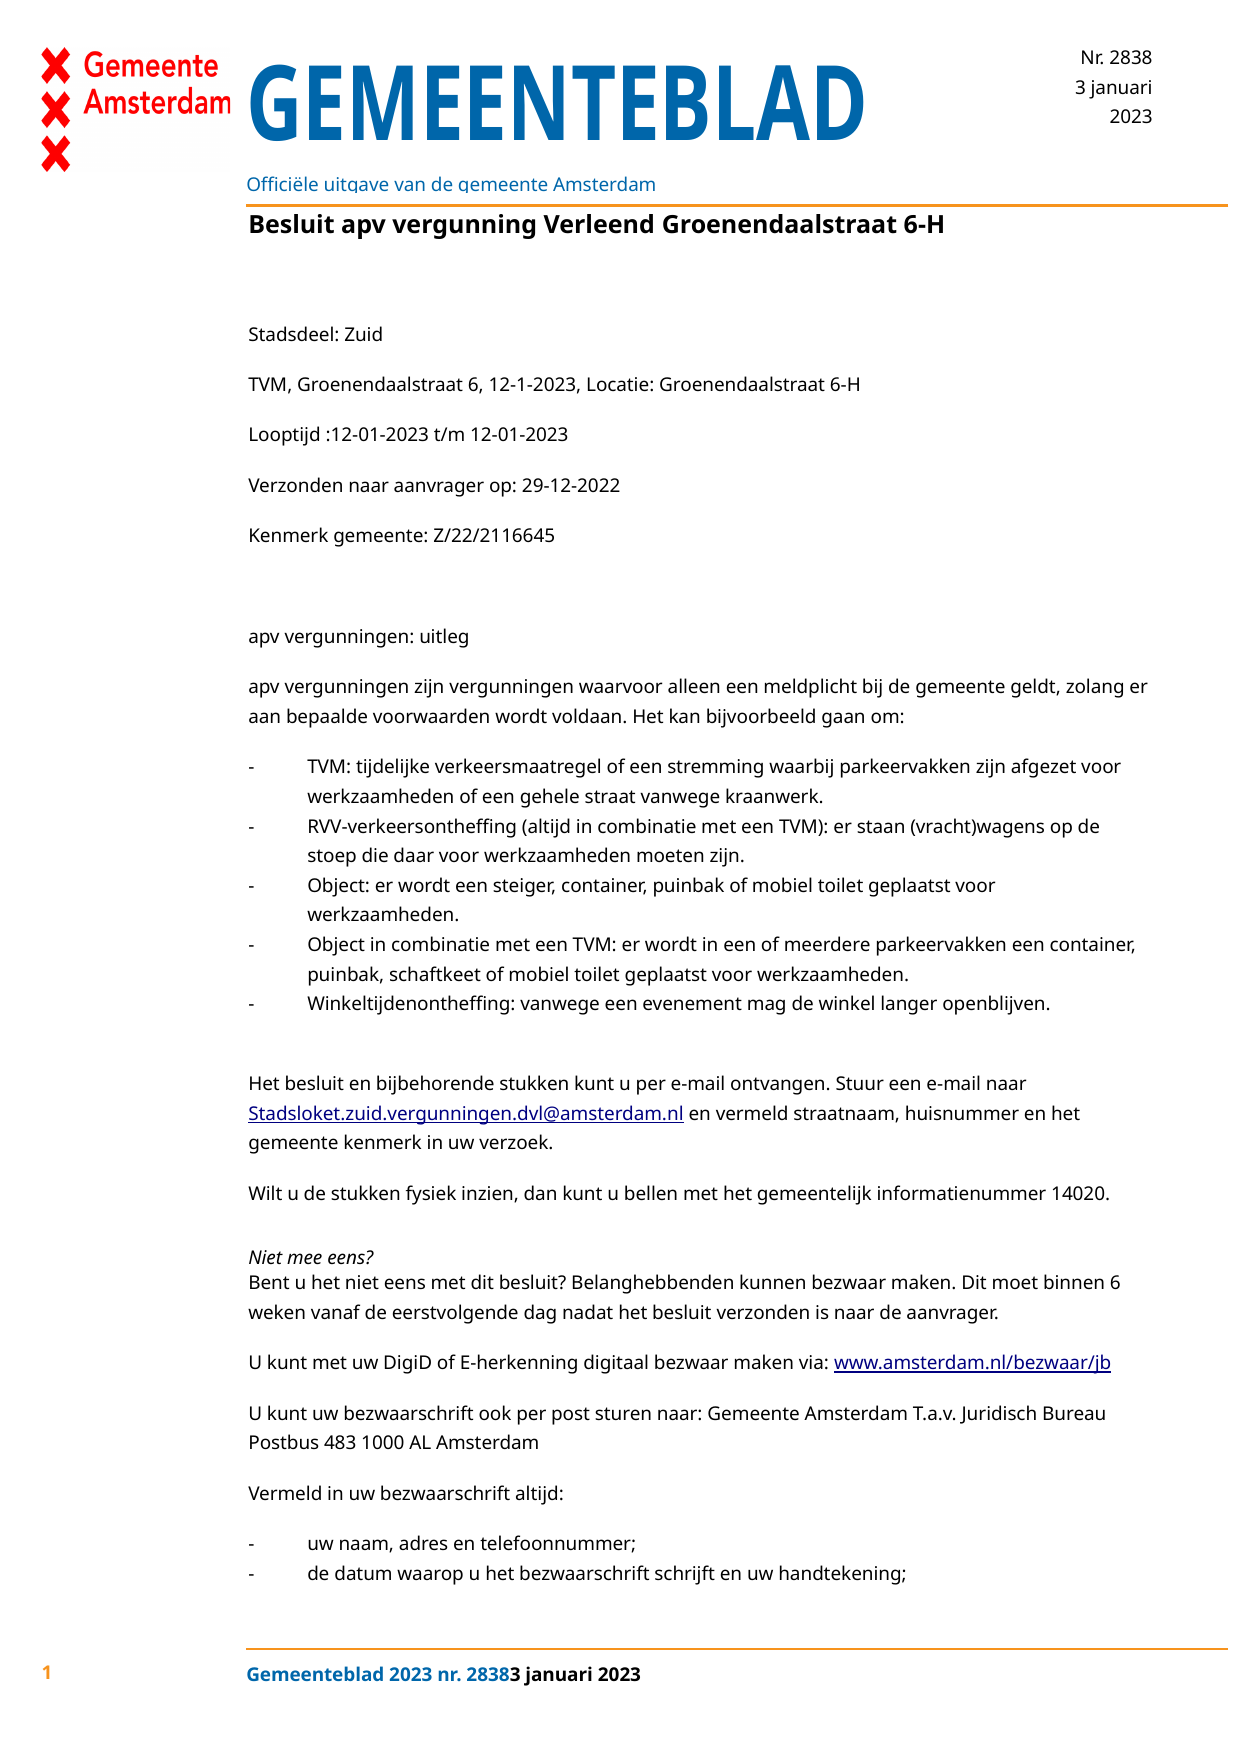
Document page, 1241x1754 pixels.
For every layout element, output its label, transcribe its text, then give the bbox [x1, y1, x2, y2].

list RVV-verkeersontheffing (altijd in combinatie met een TVM): er staan (vracht)wagens op de stoep die daar voor werkzaamheden moeten zijn. [248, 813, 1152, 868]
text Stadsdeel: Zuid [248, 321, 1152, 346]
list Object: er wordt een steiger, container, puinbak of mobiel toilet geplaatst voor werkzaamheden. [248, 872, 1152, 927]
picture [41, 47, 231, 172]
text apv vergunningen: uitleg [248, 623, 1152, 649]
text Looptijd :12-01-2023 t/m 12-01-2023 [248, 422, 1152, 447]
text Vermeld in uw bezwaarschrift altijd: [248, 1480, 1152, 1506]
text Verzonden naar aanvrager op: 29-12-2022 [248, 472, 1152, 498]
text Het besluit en bijbehorende stukken kunt u per e-mail ontvangen. Stuur een e-mail naar Stadsloket.zuid.vergunningen.dvl@amsterdam.nl en vermeld straatnaam, huisnummer en het gemeente kenmerk in uw verzoek. [248, 1070, 1152, 1155]
text Niet mee eens? [248, 1244, 1152, 1269]
text Bent u het niet eens met dit besluit? Belanghebbenden kunnen bezwaar maken. Dit moet binnen 6 weken vanaf de eerstvolgende dag nadat het besluit verzonden is naar de aanvrager. [248, 1269, 1152, 1325]
text U kunt met uw DigiD of E-herkenning digitaal bezwaar maken via: www.amsterdam.nl/bezwaar/jb [248, 1349, 1152, 1375]
list de datum waarop u het bezwaarschrift schrijft en uw handtekening; [248, 1560, 1152, 1586]
text Besluit apv vergunning Verleend Groenendaalstraat 6-H [248, 207, 1152, 241]
text TVM, Groenendaalstraat 6, 12-1-2023, Locatie: Groenendaalstraat 6-H [248, 371, 1152, 397]
list TVM: tijdelijke verkeersmaatregel of een stremming waarbij parkeervakken zijn afgezet voor werkzaamheden of een gehele straat vanwege kraanwerk. [248, 754, 1152, 809]
list Object in combinatie met een TVM: er wordt in een of meerdere parkeervakken een container, puinbak, schaftkeet of mobiel toilet geplaatst voor werkzaamheden. [248, 931, 1152, 986]
list uw naam, adres en telefoonnummer; [248, 1530, 1152, 1556]
text apv vergunningen zijn vergunningen waarvoor alleen een meldplicht bij de gemeente geldt, zolang er aan bepaalde voorwaarden wordt voldaan. Het kan bijvoorbeeld gaan om: [248, 674, 1152, 729]
text Wilt u de stukken fysiek inzien, dan kunt u bellen met het gemeentelijk informatienummer 14020. [248, 1180, 1152, 1206]
text U kunt uw bezwaarschrift ook per post sturen naar: Gemeente Amsterdam T.a.v. Juridisch Bureau Postbus 483 1000 AL Amsterdam [248, 1400, 1152, 1455]
list Winkeltijdenontheffing: vanwege een evenement mag de winkel langer openblijven. [248, 990, 1152, 1016]
text Kenmerk gemeente: Z/22/2116645 [248, 522, 1152, 548]
